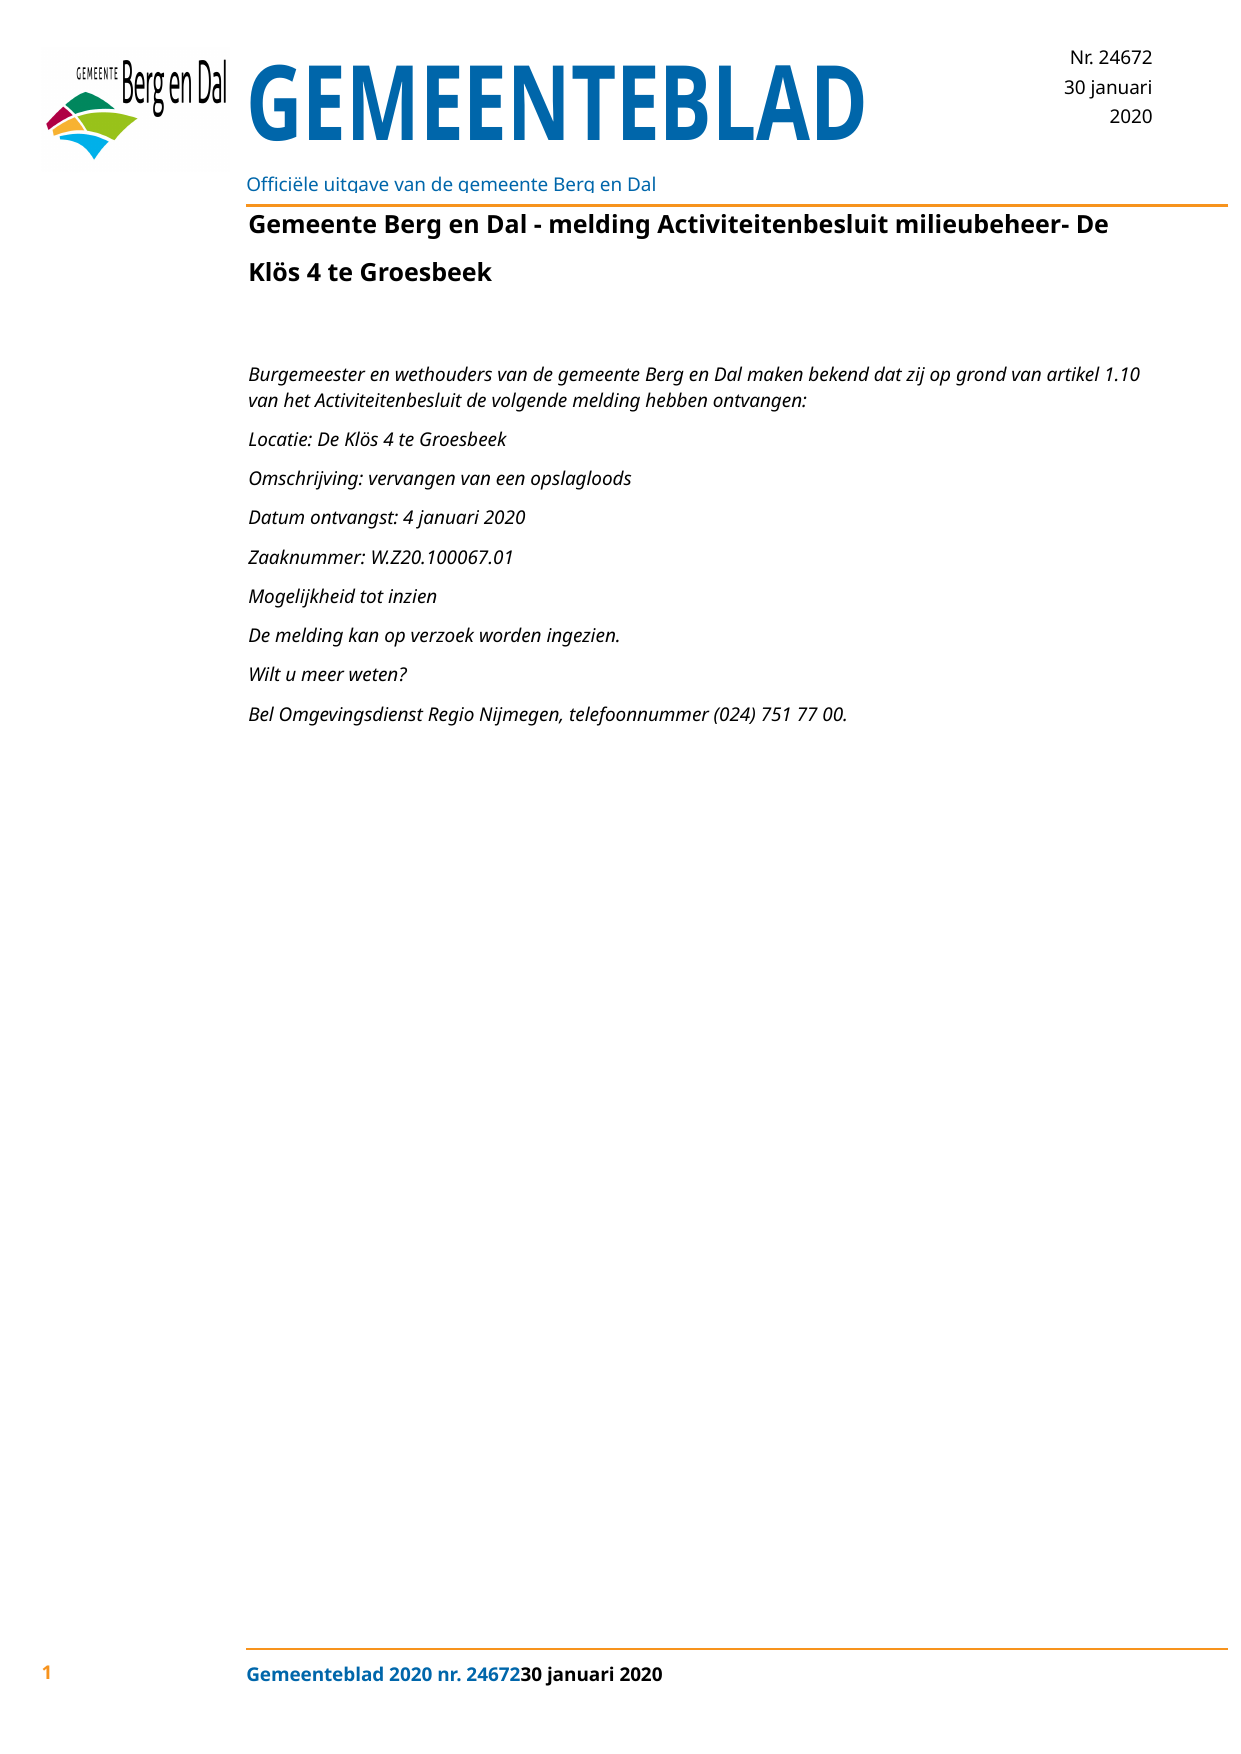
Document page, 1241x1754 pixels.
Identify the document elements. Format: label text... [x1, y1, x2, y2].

text Wilt u meer weten? [248, 662, 1152, 687]
text Burgemeester en wethouders van de gemeente Berg en Dal maken bekend dat zij op grond van artikel 1.10 van het Activiteitenbesluit de volgende melding hebben ontvangen: [248, 361, 1152, 412]
text Locatie: De Klös 4 te Groesbeek [248, 426, 1152, 452]
text Mogelijkheid tot inzien [248, 583, 1152, 609]
text Zaaknummer: W.Z20.100067.01 [248, 544, 1152, 569]
text Gemeente Berg en Dal - melding Activiteitenbesluit milieubeheer- De Klös 4 te Groesbeek [248, 207, 1152, 288]
text Datum ontvangst: 4 januari 2020 [248, 504, 1152, 530]
picture [41, 47, 231, 172]
text Omschrijving: vervangen van een opslagloods [248, 465, 1152, 491]
text De melding kan op verzoek worden ingezien. [248, 622, 1152, 648]
text Bel Omgevingsdienst Regio Nijmegen, telefoonnummer (024) 751 77 00. [248, 701, 1152, 727]
